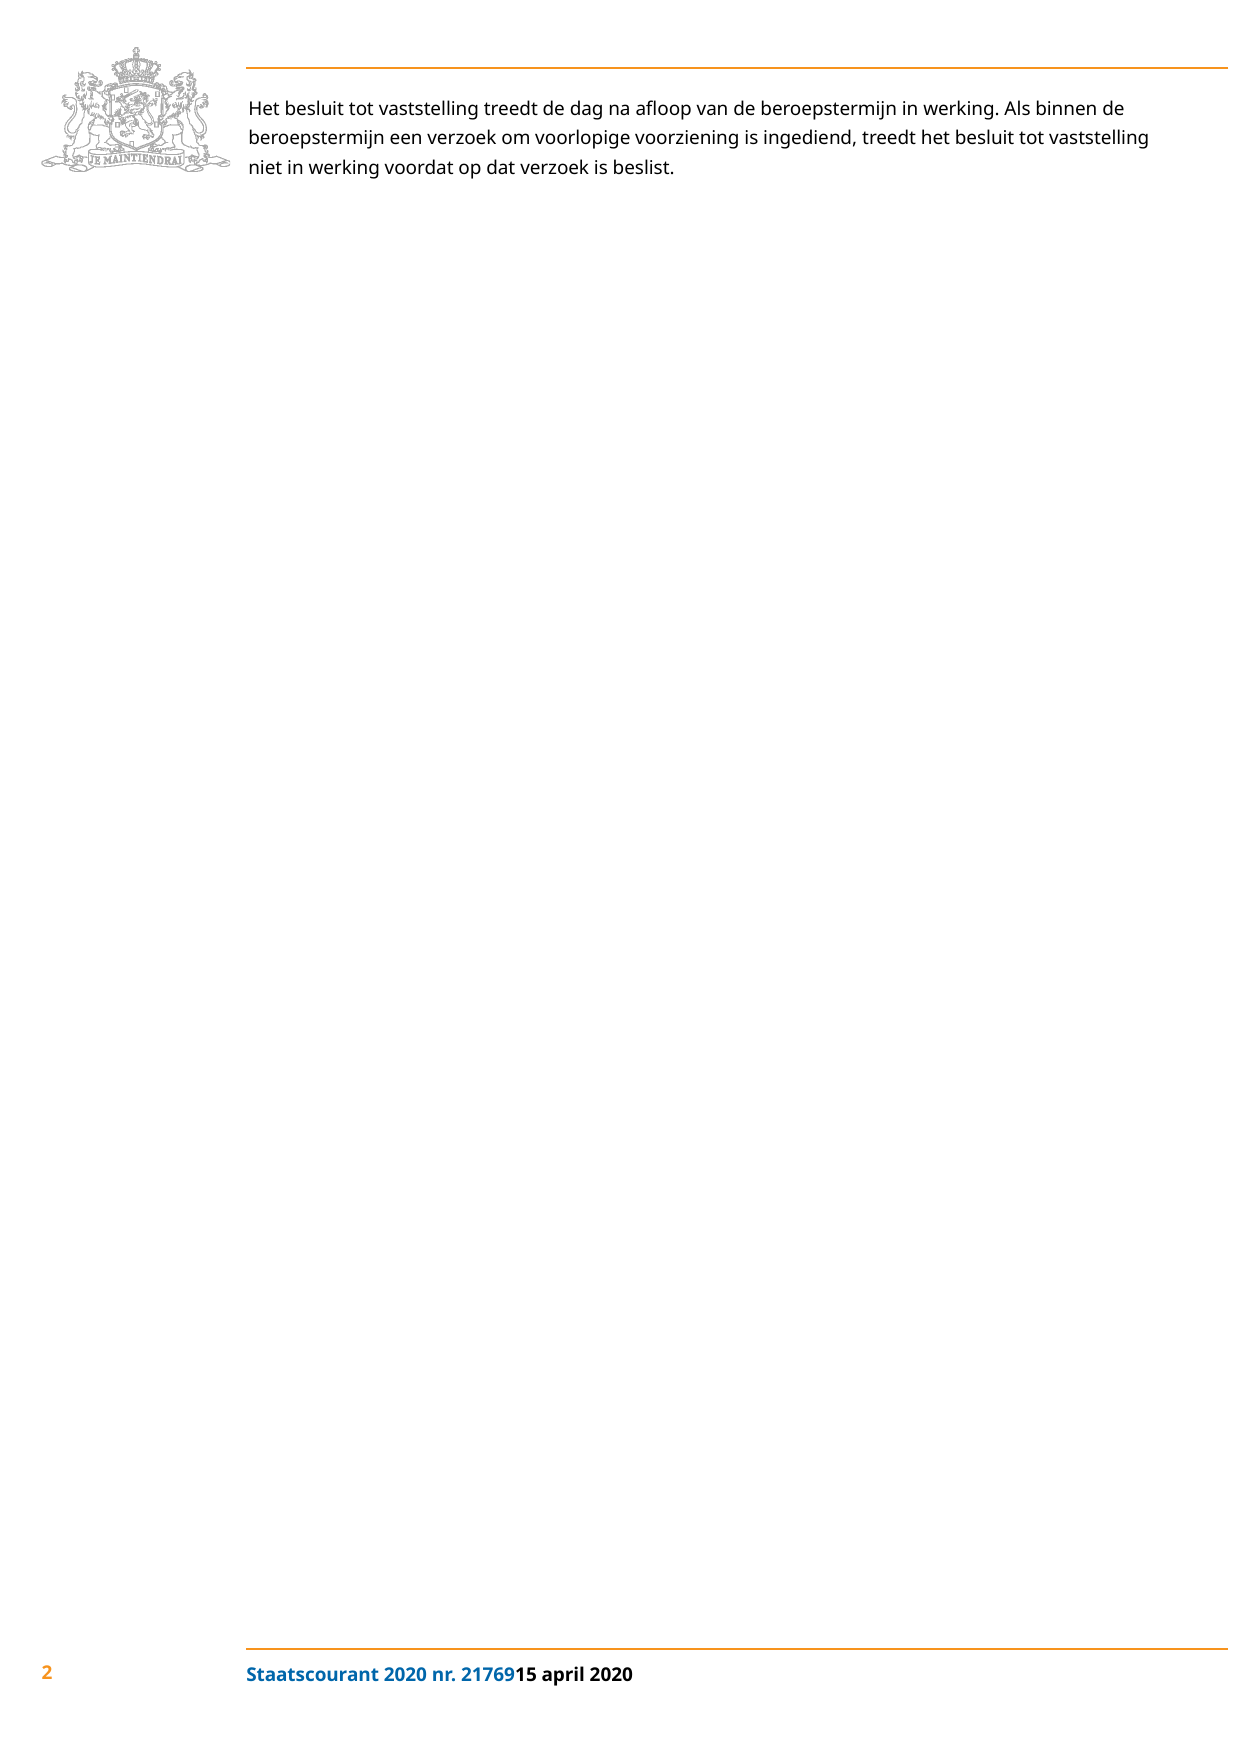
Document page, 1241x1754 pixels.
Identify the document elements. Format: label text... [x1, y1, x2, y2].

text Het besluit tot vaststelling treedt de dag na afloop van de beroepstermijn in werking. Als binnen de beroepstermijn een verzoek om voorlopige voorziening is ingediend, treedt het besluit tot vaststelling niet in werking voordat op dat verzoek is beslist. [248, 95, 1152, 180]
picture [41, 47, 231, 172]
